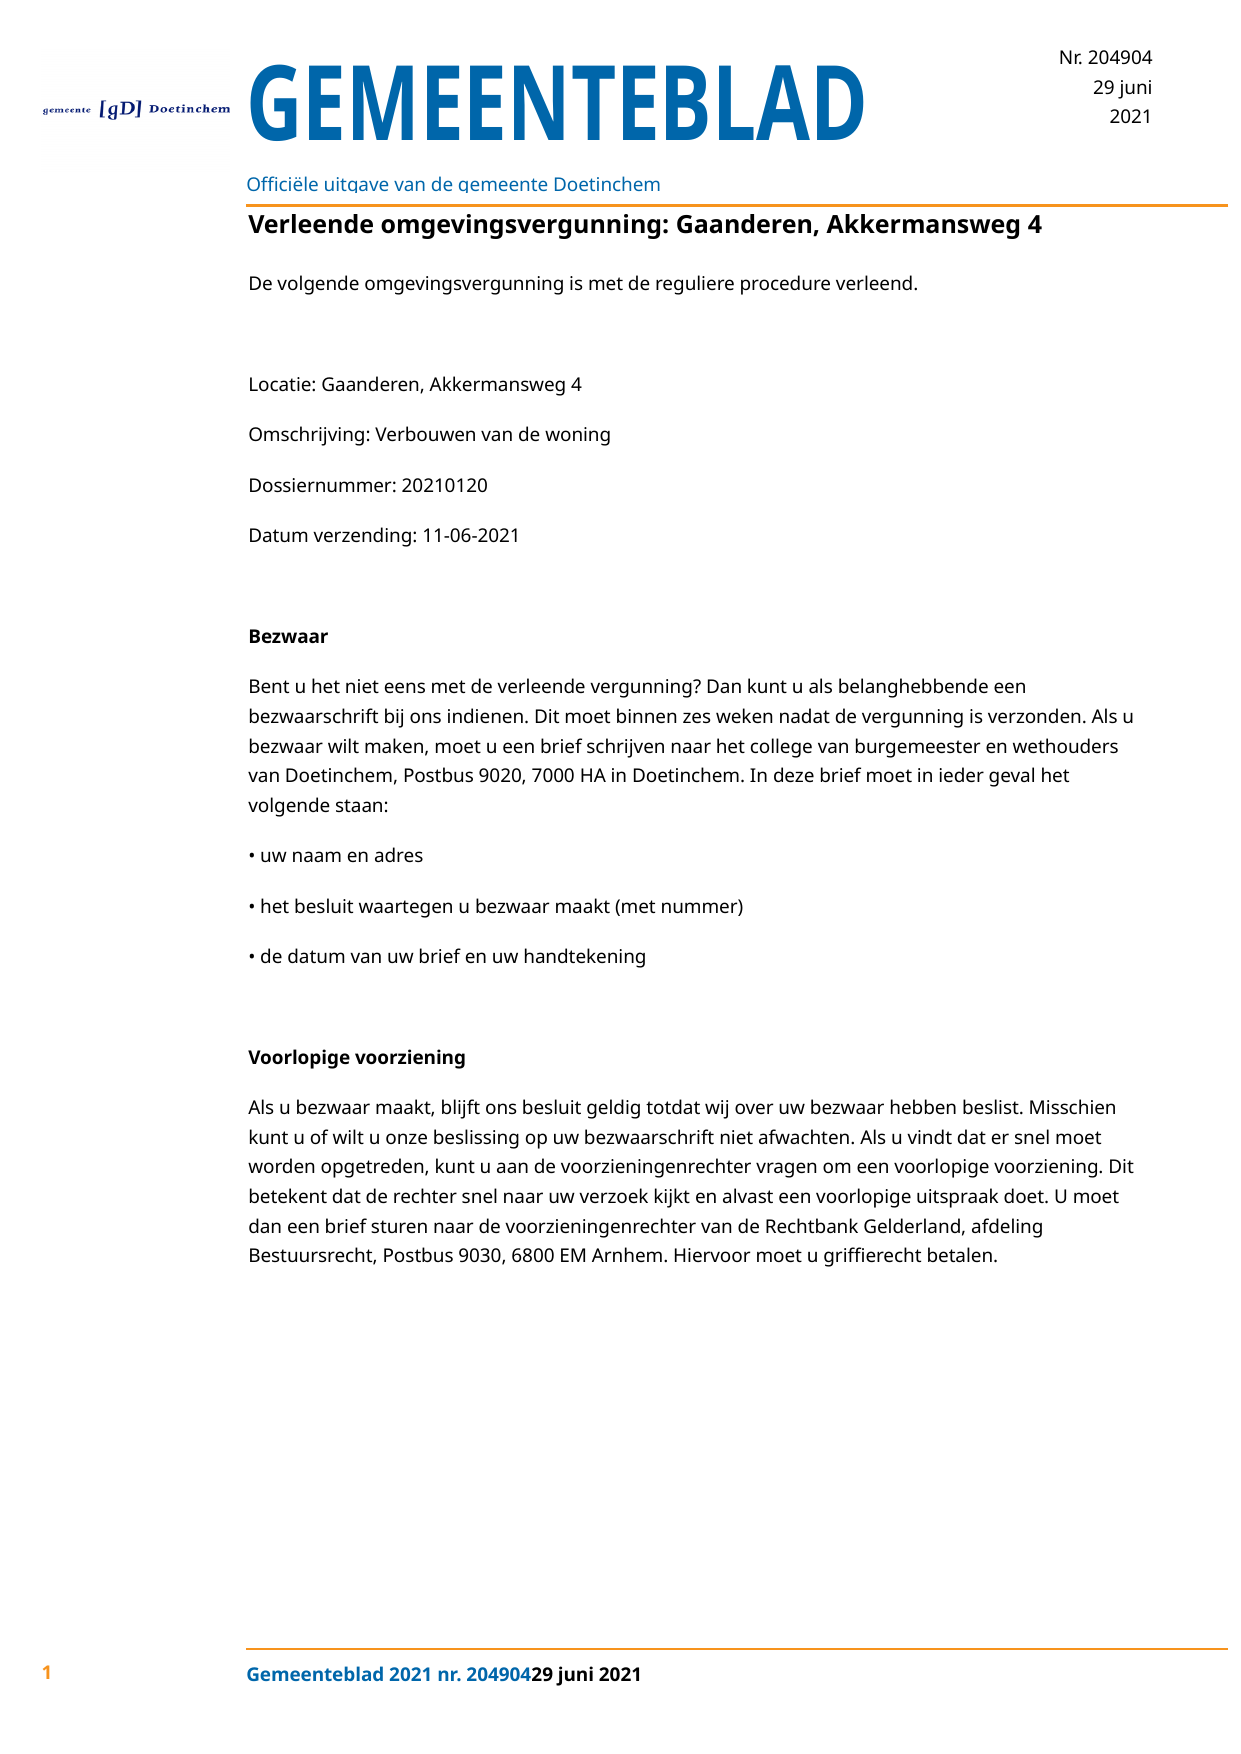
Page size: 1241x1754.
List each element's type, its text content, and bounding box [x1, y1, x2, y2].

picture [41, 47, 231, 172]
text Dossiernummer: 20210120 [248, 472, 1152, 498]
text De volgende omgevingsvergunning is met de reguliere procedure verleend. [248, 270, 1152, 296]
text Bezwaar [248, 623, 1152, 649]
text • de datum van uw brief en uw handtekening [248, 943, 1152, 969]
text • het besluit waartegen u bezwaar maakt (met nummer) [248, 893, 1152, 918]
text • uw naam en adres [248, 842, 1152, 868]
text Als u bezwaar maakt, blijft ons besluit geldig totdat wij over uw bezwaar hebben beslist. Misschien kunt u of wilt u onze beslissing op uw bezwaarschrift niet afwachten. Als u vindt dat er snel moet worden opgetreden, kunt u aan de voorzieningenrechter vragen om een voorlopige voorziening. Dit betekent dat de rechter snel naar uw verzoek kijkt en alvast een voorlopige uitspraak doet. U moet dan een brief sturen naar de voorzieningenrechter van de Rechtbank Gelderland, afdeling Bestuursrecht, Postbus 9030, 6800 EM Arnhem. Hiervoor moet u griffierecht betalen. [248, 1094, 1152, 1268]
text Locatie: Gaanderen, Akkermansweg 4 [248, 371, 1152, 397]
text Bent u het niet eens met de verleende vergunning? Dan kunt u als belanghebbende een bezwaarschrift bij ons indienen. Dit moet binnen zes weken nadat de vergunning is verzonden. Als u bezwaar wilt maken, moet u een brief schrijven naar het college van burgemeester en wethouders van Doetinchem, Postbus 9020, 7000 HA in Doetinchem. In deze brief moet in ieder geval het volgende staan: [248, 674, 1152, 818]
text Verleende omgevingsvergunning: Gaanderen, Akkermansweg 4 [248, 207, 1152, 241]
text Omschrijving: Verbouwen van de woning [248, 422, 1152, 447]
text Voorlopige voorziening [248, 1044, 1152, 1070]
text Datum verzending: 11-06-2021 [248, 522, 1152, 548]
